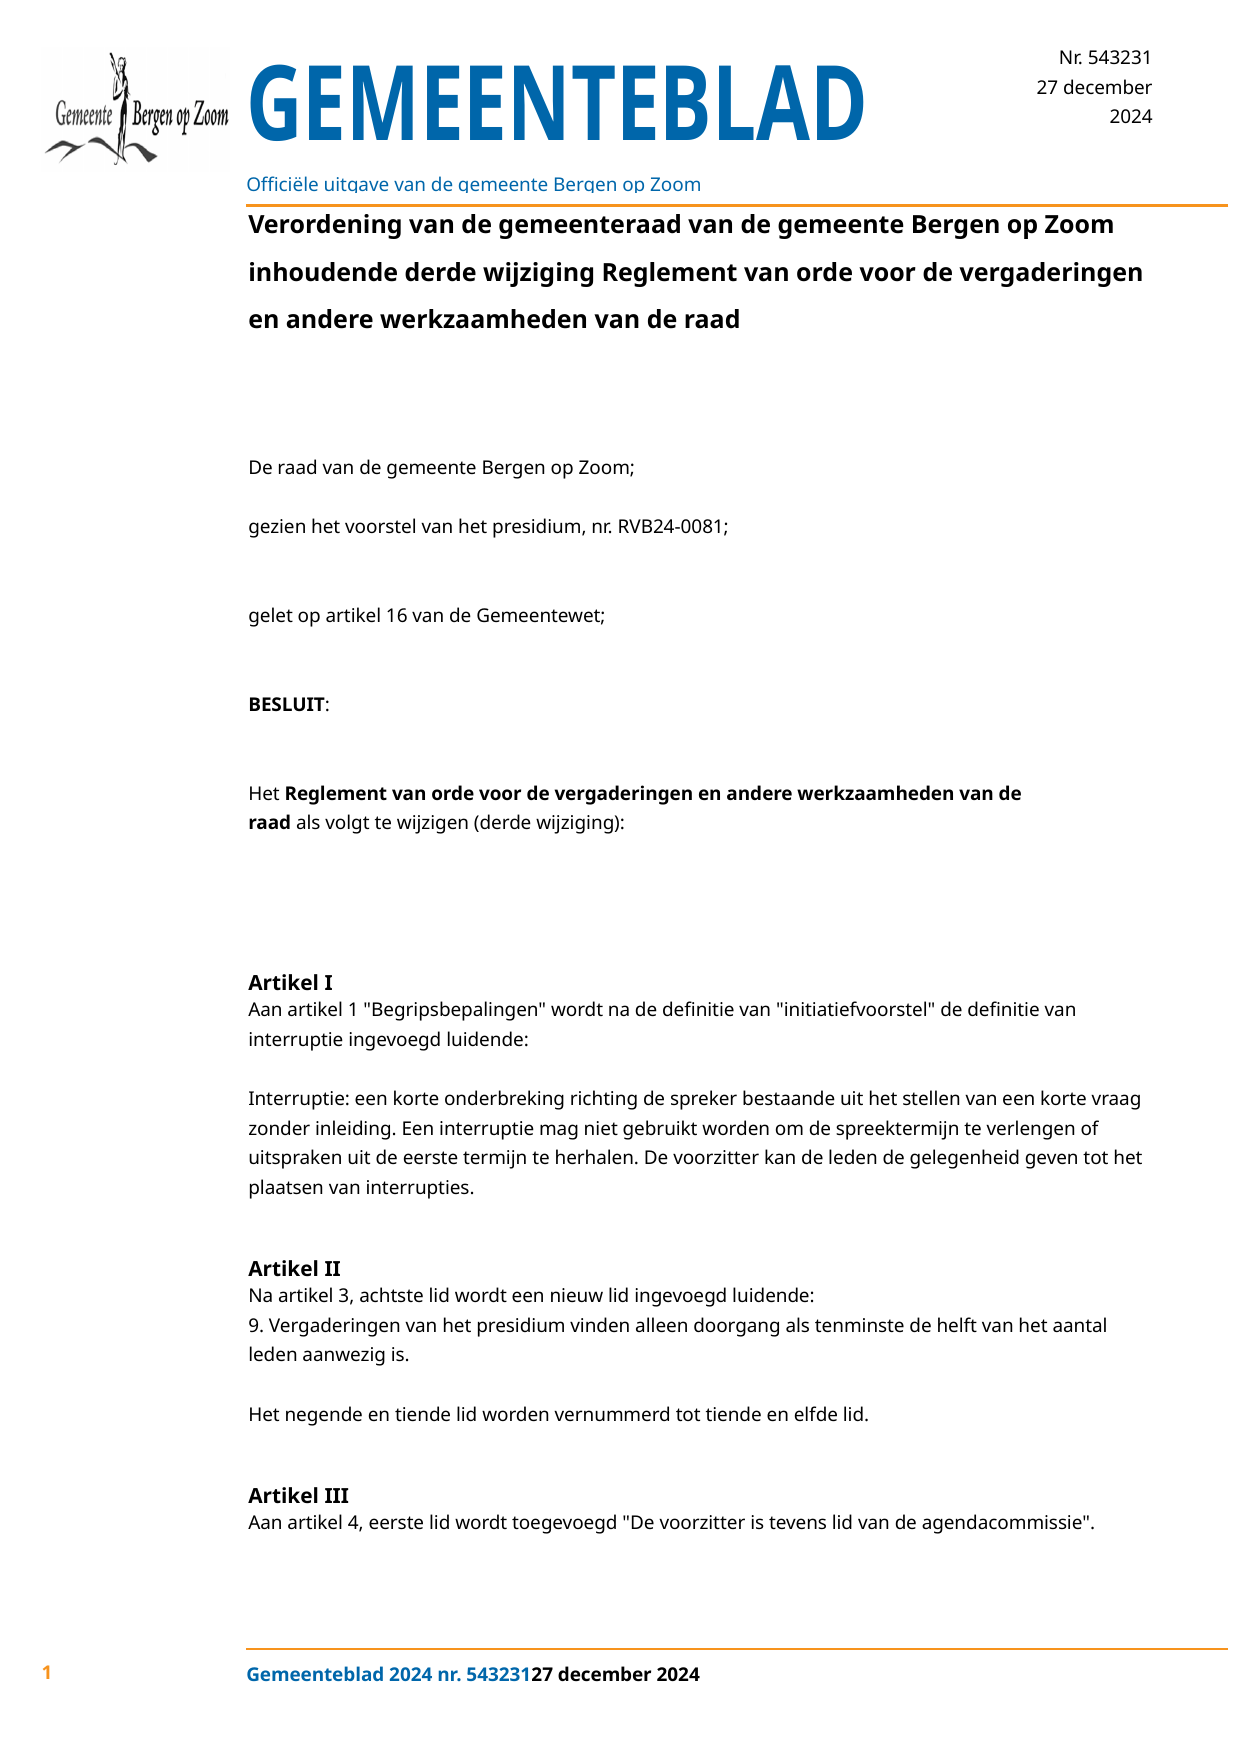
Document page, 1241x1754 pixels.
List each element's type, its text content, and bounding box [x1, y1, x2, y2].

text Artikel II [248, 1254, 1152, 1282]
text Artikel III [248, 1481, 1152, 1509]
text gelet op artikel 16 van de Gemeentewet; [248, 602, 1152, 628]
text BESLUIT: [248, 691, 1152, 717]
text Aan artikel 4, eerste lid wordt toegevoegd "De voorzitter is tevens lid van de agendacommissie". [248, 1509, 1152, 1535]
text raad als volgt te wijzigen (derde wijziging): [248, 809, 1152, 835]
text Verordening van de gemeenteraad van de gemeente Bergen op Zoom inhoudende derde wijziging Reglement van orde voor de vergaderingen en andere werkzaamheden van de raad [248, 207, 1152, 336]
text Aan artikel 1 "Begripsbepalingen" wordt na de definitie van "initiatiefvoorstel" de definitie van interruptie ingevoegd luidende: [248, 997, 1152, 1052]
text 9. Vergaderingen van het presidium vinden alleen doorgang als tenminste de helft van het aantal leden aanwezig is. [248, 1312, 1152, 1367]
text Na artikel 3, achtste lid wordt een nieuw lid ingevoegd luidende: [248, 1282, 1152, 1308]
text Het negende en tiende lid worden vernummerd tot tiende en elfde lid. [248, 1401, 1152, 1427]
picture [41, 47, 231, 172]
text Het Reglement van orde voor de vergaderingen en andere werkzaamheden van de [248, 780, 1152, 805]
text gezien het voorstel van het presidium, nr. RVB24-0081; [248, 513, 1152, 539]
text Interruptie: een korte onderbreking richting de spreker bestaande uit het stellen van een korte vraag zonder inleiding. Een interruptie mag niet gebruikt worden om de spreektermijn te verlengen of uitspraken uit de eerste termijn te herhalen. De voorzitter kan de leden de gelegenheid geven tot het plaatsen van interrupties. [248, 1085, 1152, 1200]
text Artikel I [248, 968, 1152, 997]
text De raad van de gemeente Bergen op Zoom; [248, 454, 1152, 480]
